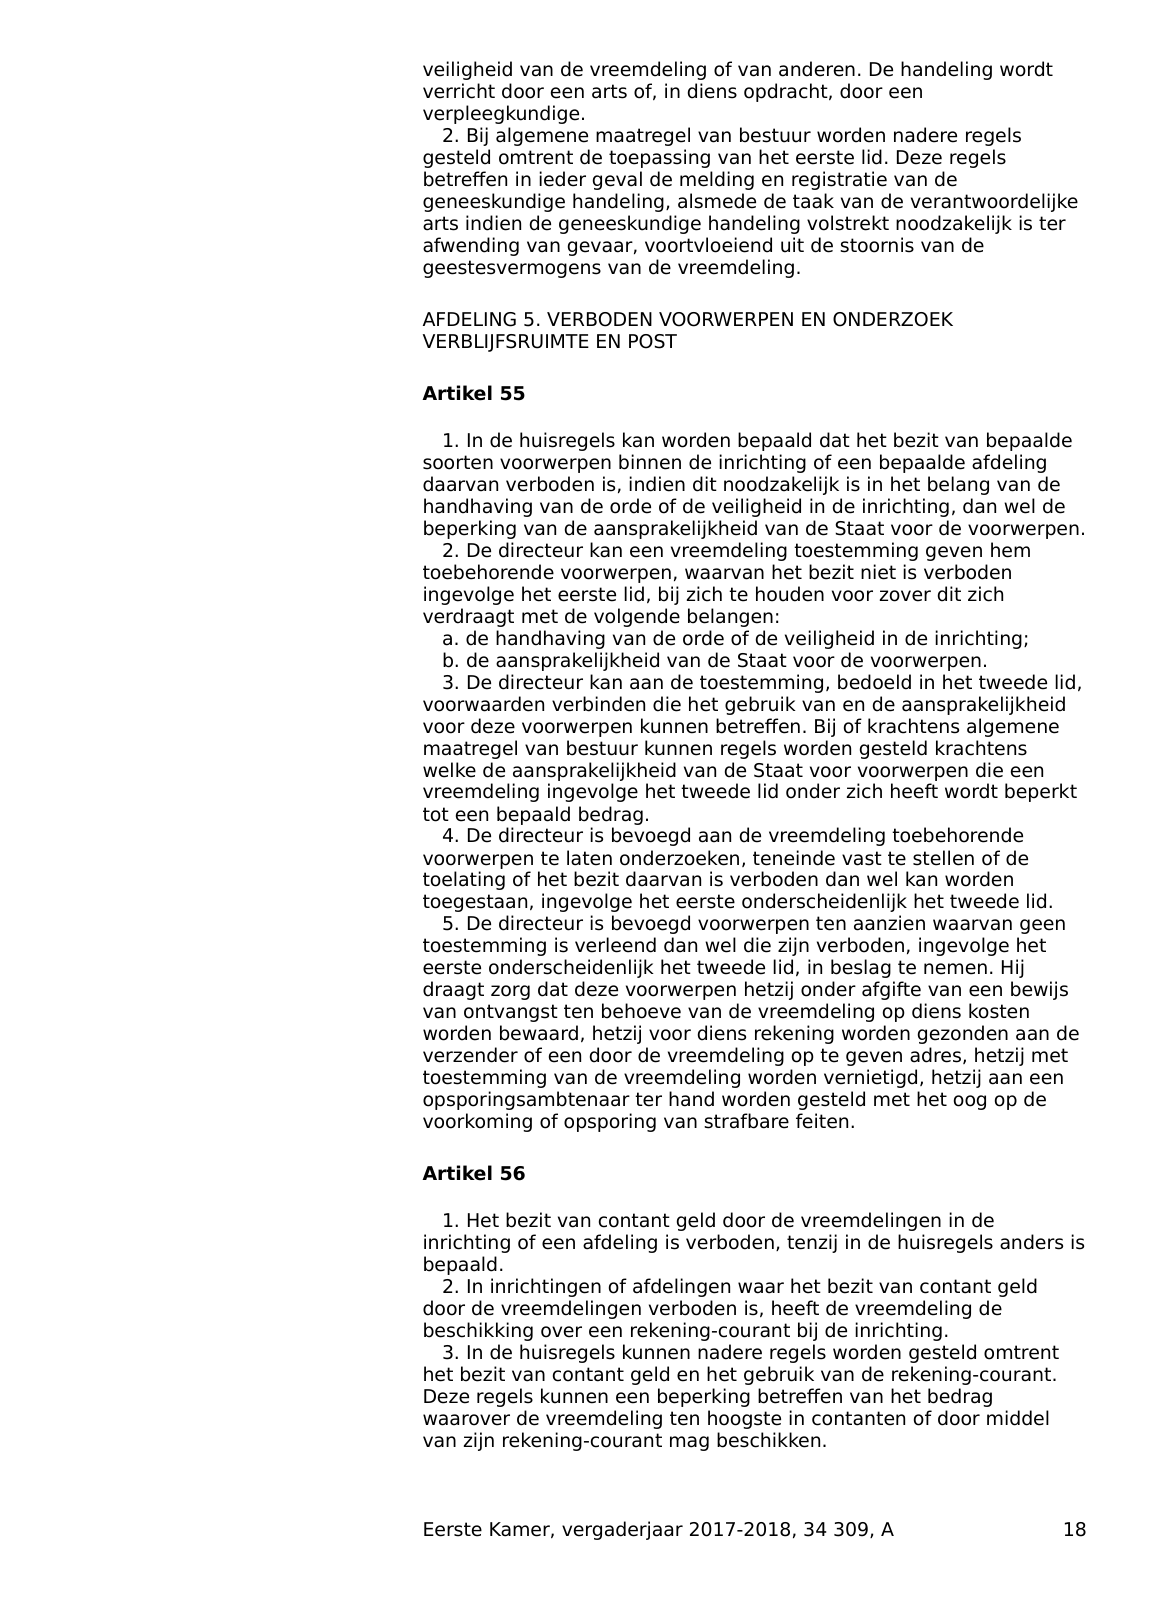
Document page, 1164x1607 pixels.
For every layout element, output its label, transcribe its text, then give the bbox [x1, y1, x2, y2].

text a. de handhaving van de orde of de veiligheid in de inrichting; [422, 628, 1087, 649]
subtitle Artikel 55 [422, 383, 1087, 405]
text 1. In de huisregels kan worden bepaald dat het bezit van bepaalde soorten voorwerpen binnen de inrichting of een bepaalde afdeling daarvan verboden is, indien dit noodzakelijk is in het belang van de handhaving van de orde of de veiligheid in de inrichting, dan wel de beperking van de aansprakelijkheid van de Staat voor de voorwerpen. [422, 430, 1087, 540]
text 5. De directeur is bevoegd voorwerpen ten aanzien waarvan geen toestemming is verleend dan wel die zijn verboden, ingevolge het eerste onderscheidenlijk het tweede lid, in beslag te nemen. Hij draagt zorg dat deze voorwerpen hetzij onder afgifte van een bewijs van ontvangst ten behoeve van de vreemdeling op diens kosten worden bewaard, hetzij voor diens rekening worden gezonden aan de verzender of een door de vreemdeling op te geven adres, hetzij met toestemming van de vreemdeling worden vernietigd, hetzij aan een opsporingsambtenaar ter hand worden gesteld met het oog op de voorkoming of opsporing van strafbare feiten. [422, 913, 1087, 1133]
text veiligheid van de vreemdeling of van anderen. De handeling wordt verricht door een arts of, in diens opdracht, door een verpleegkundige. [422, 59, 1087, 125]
subtitle Artikel 56 [422, 1163, 1087, 1185]
text 3. In de huisregels kunnen nadere regels worden gesteld omtrent het bezit van contant geld en het gebruik van de rekening-courant. Deze regels kunnen een beperking betreffen van het bedrag waarover de vreemdeling ten hoogste in contanten of door middel van zijn rekening-courant mag beschikken. [422, 1342, 1087, 1452]
text 2. In inrichtingen of afdelingen waar het bezit van contant geld door de vreemdelingen verboden is, heeft de vreemdeling de beschikking over een rekening-courant bij de inrichting. [422, 1276, 1087, 1342]
text 3. De directeur kan aan de toestemming, bedoeld in het tweede lid, voorwaarden verbinden die het gebruik van en de aansprakelijkheid voor deze voorwerpen kunnen betreffen. Bij of krachtens algemene maatregel van bestuur kunnen regels worden gesteld krachtens welke de aansprakelijkheid van de Staat voor voorwerpen die een vreemdeling ingevolge het tweede lid onder zich heeft wordt beperkt tot een bepaald bedrag. [422, 672, 1087, 825]
subtitle AFDELING 5. VERBODEN VOORWERPEN EN ONDERZOEK VERBLIJFSRUIMTE EN POST [422, 309, 1087, 353]
text b. de aansprakelijkheid van de Staat voor de voorwerpen. [422, 649, 1087, 672]
text 2. Bij algemene maatregel van bestuur worden nadere regels gesteld omtrent de toepassing van het eerste lid. Deze regels betreffen in ieder geval de melding en registratie van de geneeskundige handeling, alsmede de taak van de verantwoordelijke arts indien de geneeskundige handeling volstrekt noodzakelijk is ter afwending van gevaar, voortvloeiend uit de stoornis van de geestesvermogens van de vreemdeling. [422, 125, 1087, 279]
text 1. Het bezit van contant geld door de vreemdelingen in de inrichting of een afdeling is verboden, tenzij in de huisregels anders is bepaald. [422, 1210, 1087, 1276]
text 4. De directeur is bevoegd aan de vreemdeling toebehorende voorwerpen te laten onderzoeken, teneinde vast te stellen of de toelating of het bezit daarvan is verboden dan wel kan worden toegestaan, ingevolge het eerste onderscheidenlijk het tweede lid. [422, 825, 1087, 913]
text 2. De directeur kan een vreemdeling toestemming geven hem toebehorende voorwerpen, waarvan het bezit niet is verboden ingevolge het eerste lid, bij zich te houden voor zover dit zich verdraagt met de volgende belangen: [422, 540, 1087, 628]
